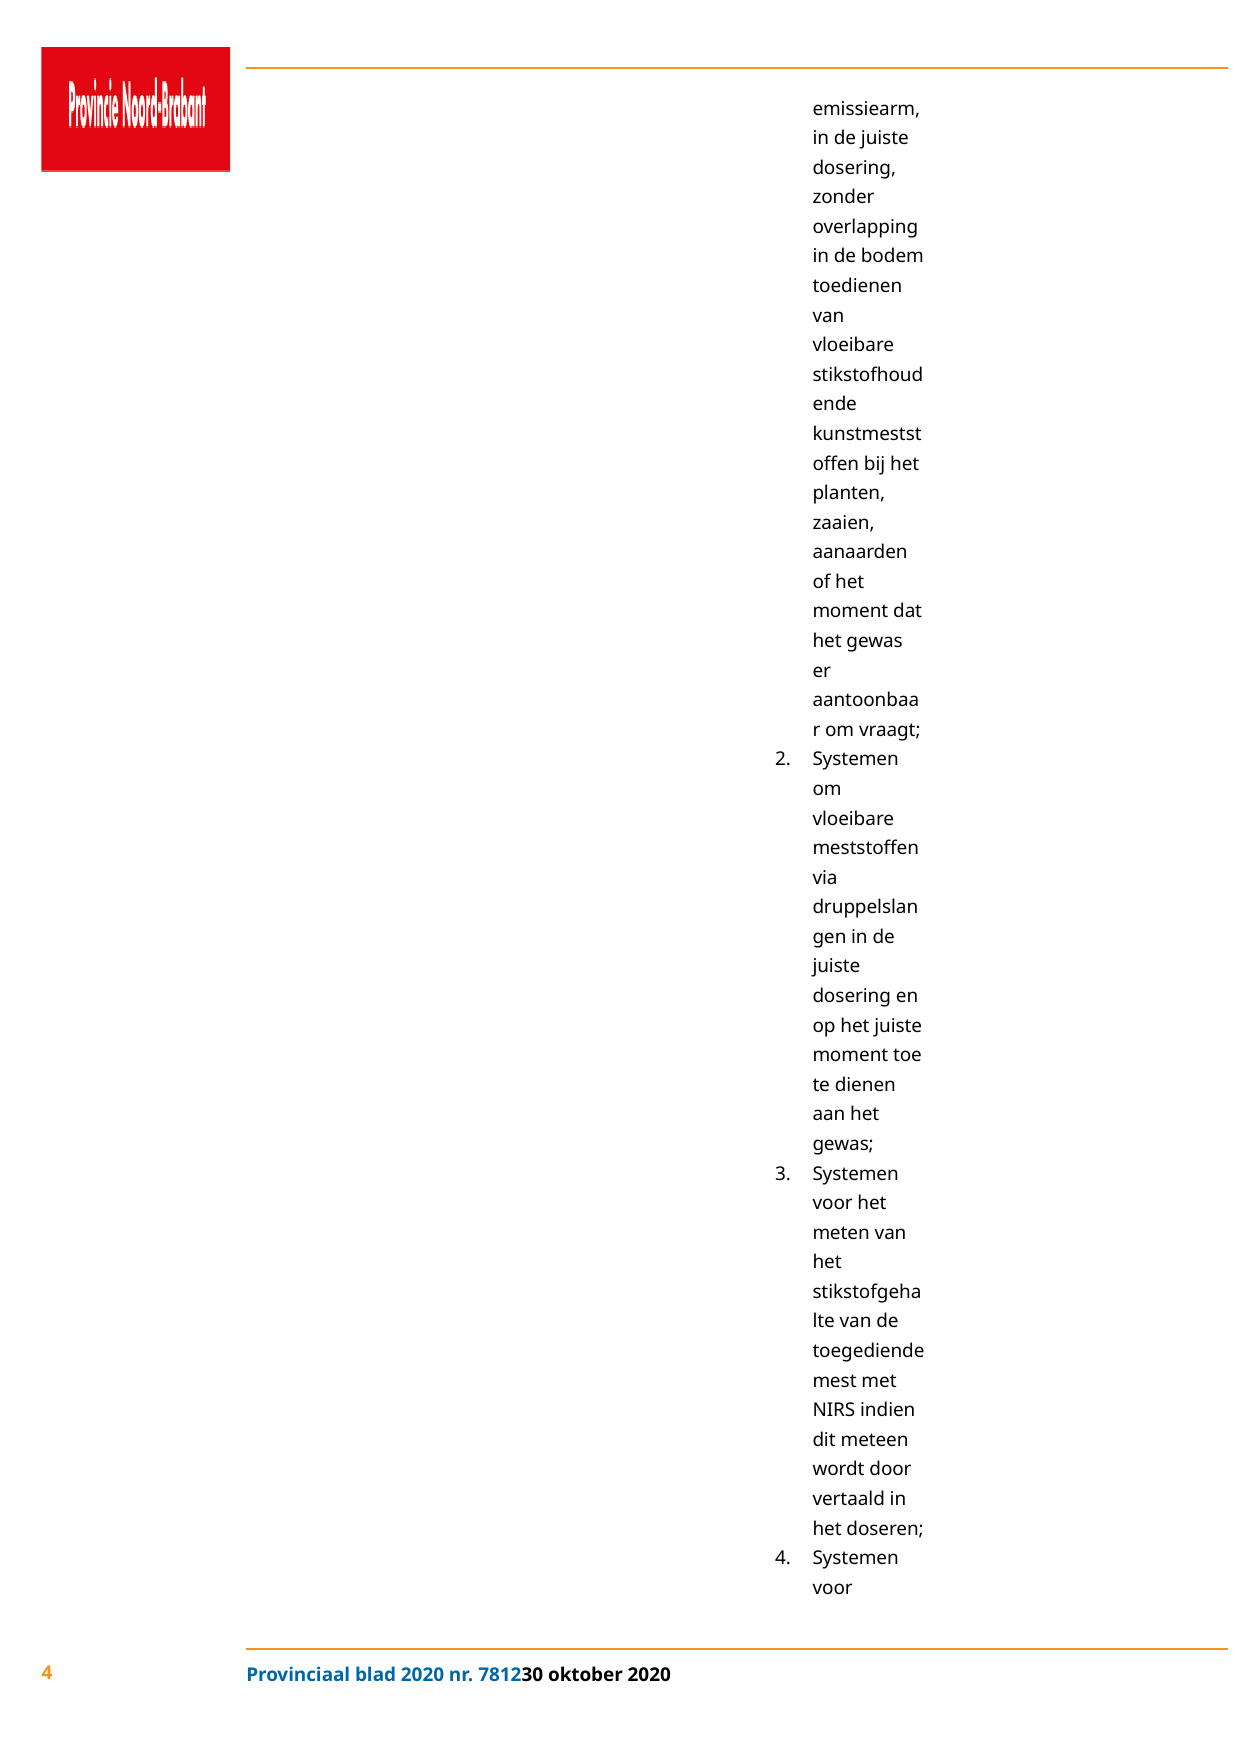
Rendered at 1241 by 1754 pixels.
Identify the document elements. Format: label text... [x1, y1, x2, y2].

picture [41, 47, 231, 172]
table_cell emissiearm, in de juiste dosering, zonder overlapping in de bodem toedienen van vloeibare stikstofhoudende kunstmeststoffen bij het planten, zaaien, aanaarden of het moment dat het gewas er aantoonbaar om vraagt; Systemen om vloeibare meststoffen via druppelslangen in de juiste dosering en op het juiste moment toe te dienen aan het gewas; Systemen voor het meten van het stikstofgehalte van de toegediende mest met NIRS indien dit meteen wordt door vertaald in het doseren; Systemen voor [700, 95, 926, 1600]
table_cell [474, 95, 700, 1600]
table_cell [248, 95, 474, 1600]
table_cell [926, 95, 1152, 1600]
